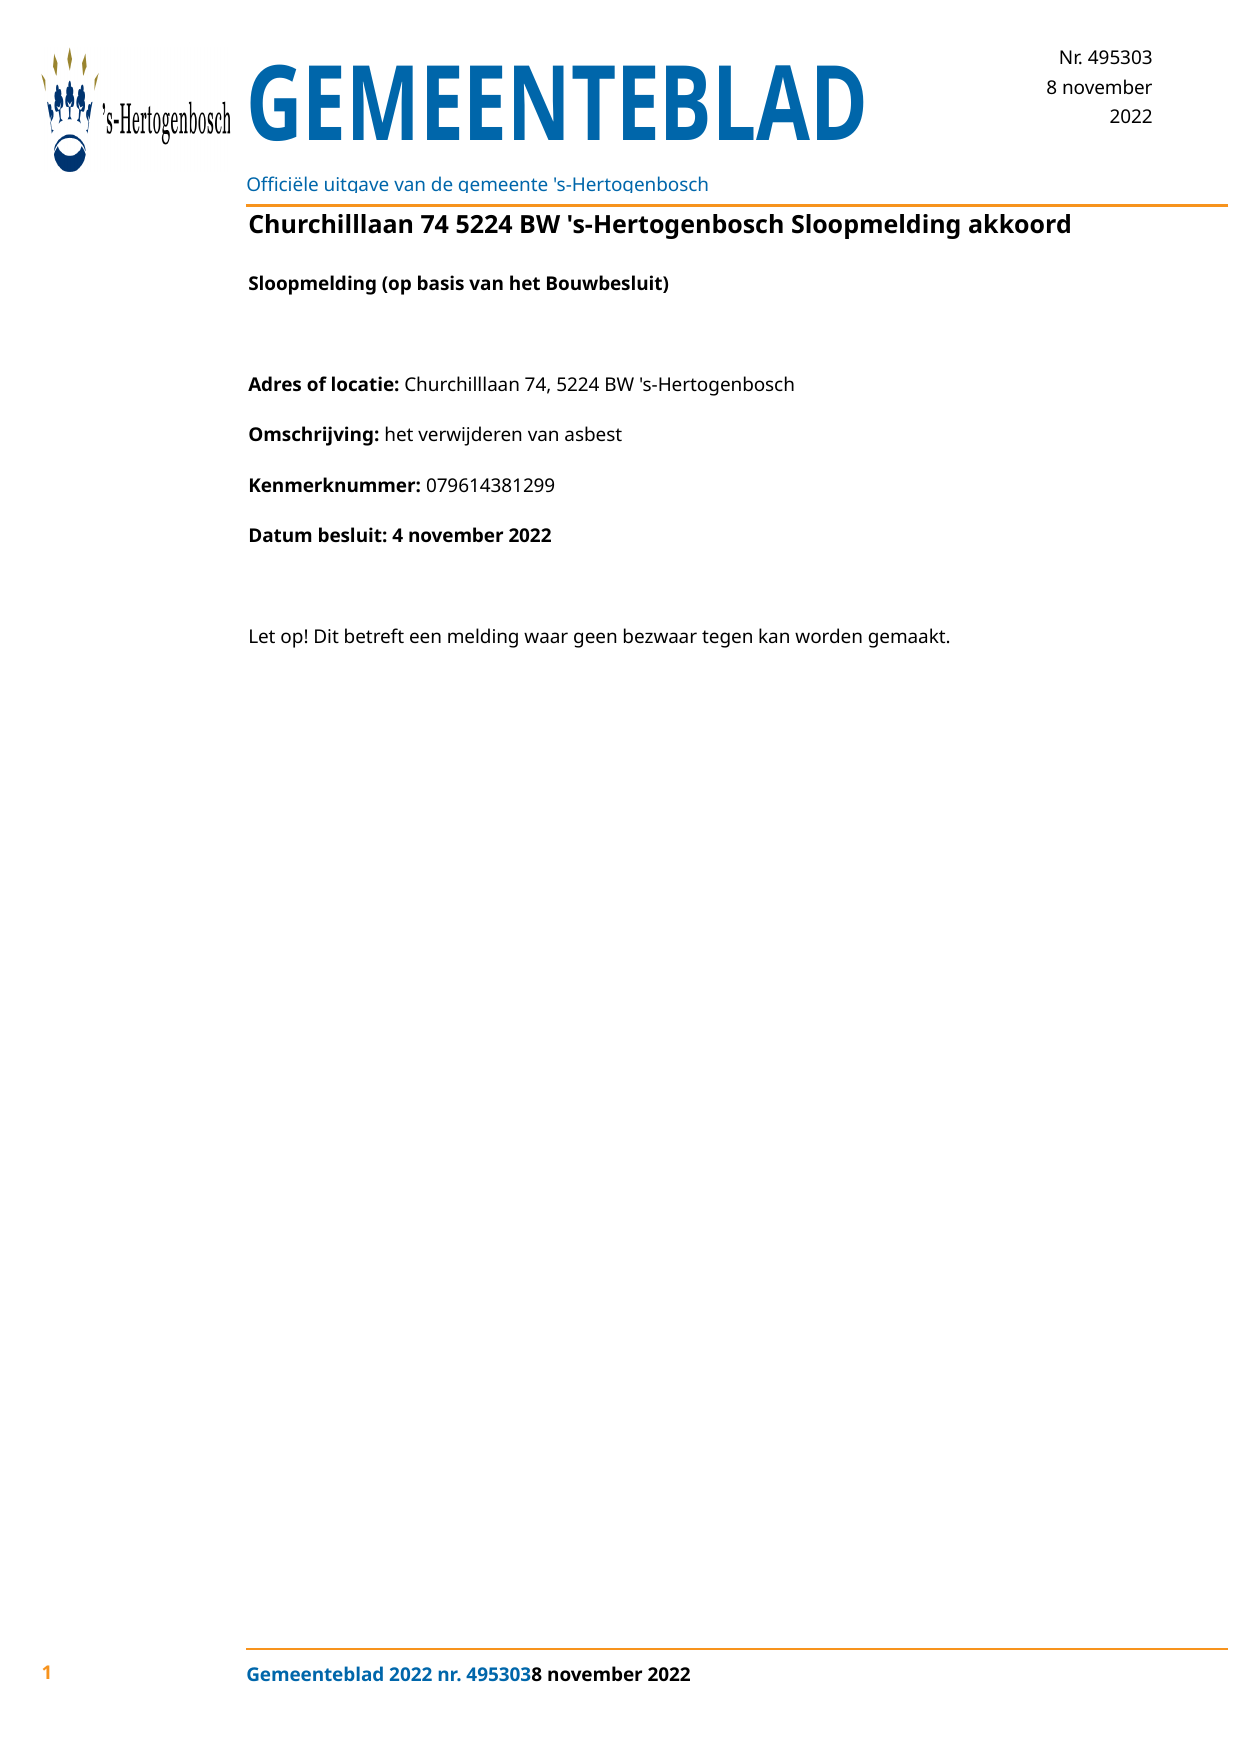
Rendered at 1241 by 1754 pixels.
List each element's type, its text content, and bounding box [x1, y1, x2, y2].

text Churchilllaan 74 5224 BW 's-Hertogenbosch Sloopmelding akkoord [248, 207, 1152, 241]
text Kenmerknummer: 079614381299 [248, 472, 1152, 498]
text Omschrijving: het verwijderen van asbest [248, 422, 1152, 447]
text Let op! Dit betreft een melding waar geen bezwaar tegen kan worden gemaakt. [248, 623, 1152, 649]
text Sloopmelding (op basis van het Bouwbesluit) [248, 270, 1152, 296]
text Datum besluit: 4 november 2022 [248, 522, 1152, 548]
picture [41, 47, 231, 172]
text Adres of locatie: Churchilllaan 74, 5224 BW 's-Hertogenbosch [248, 371, 1152, 397]
